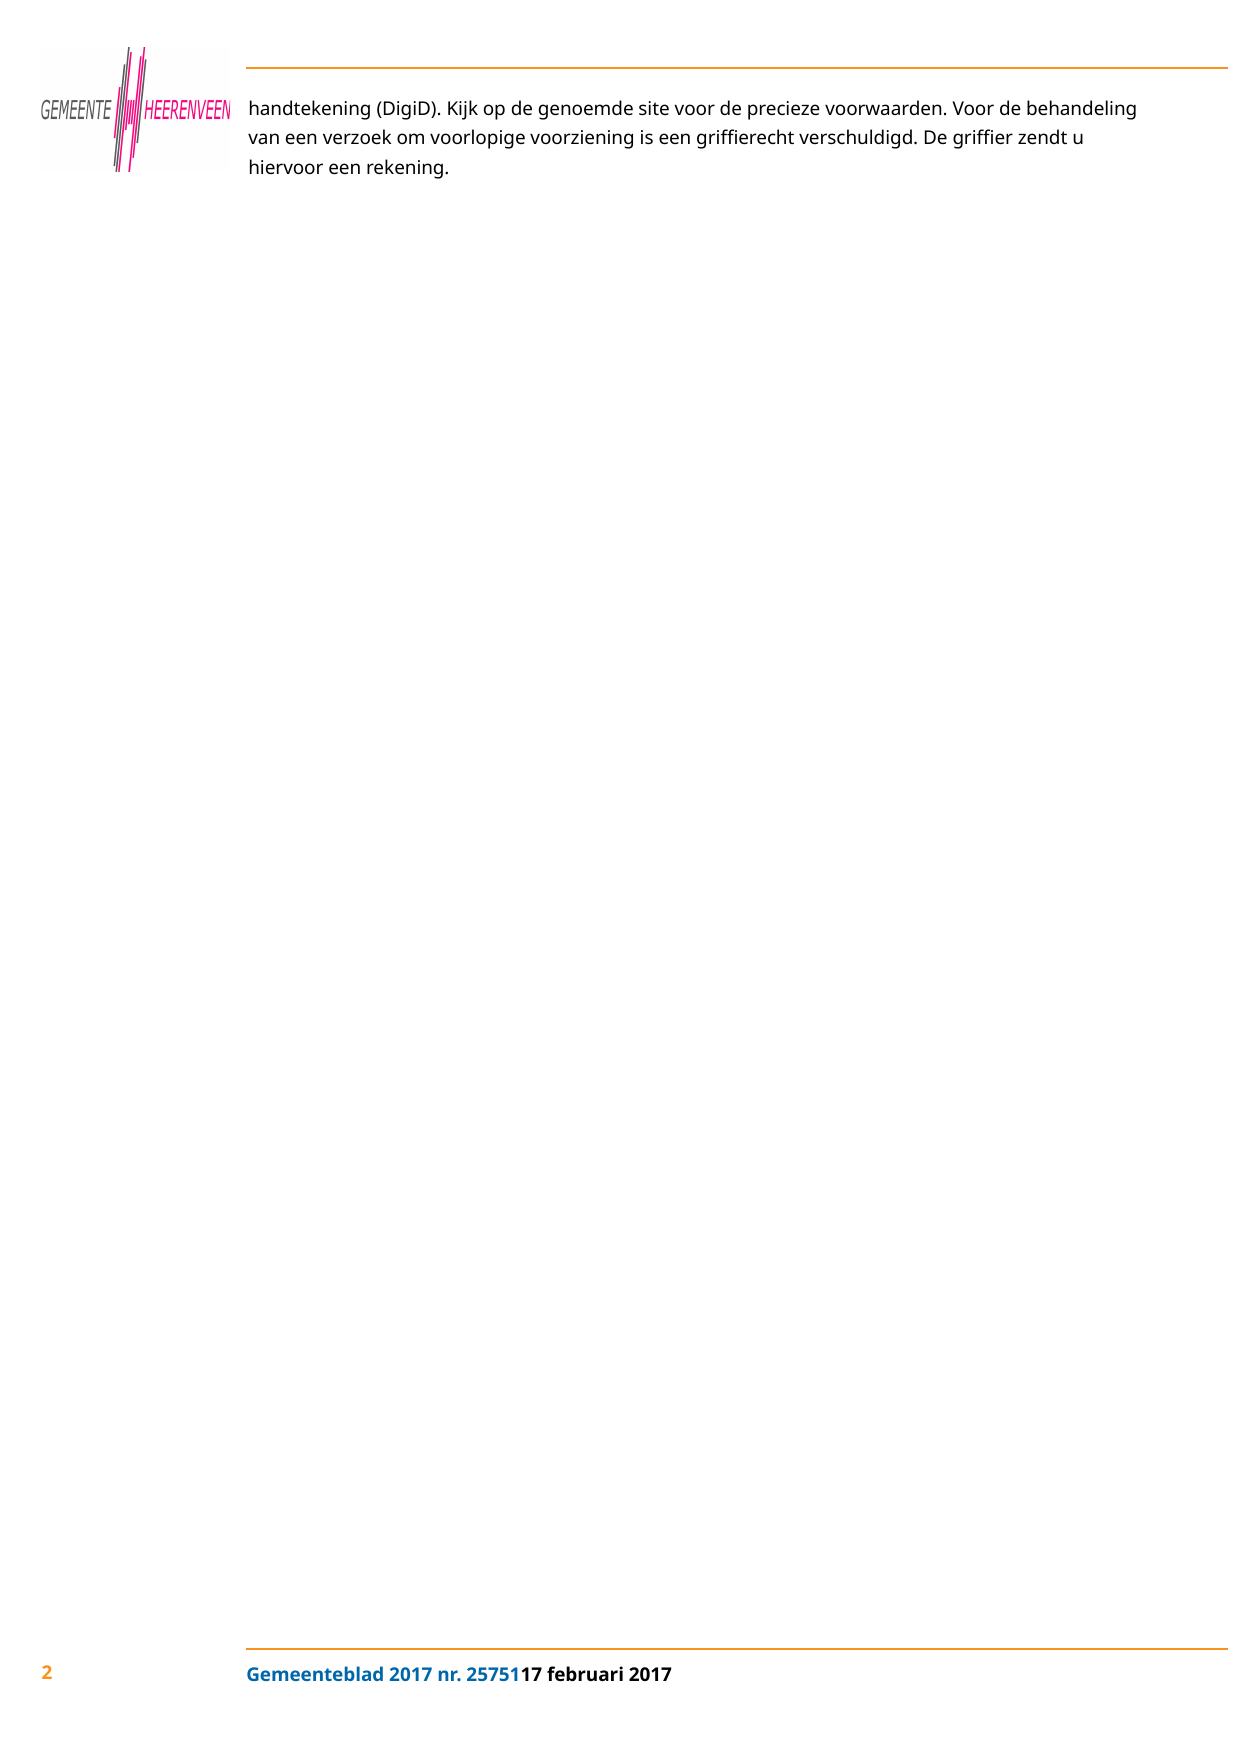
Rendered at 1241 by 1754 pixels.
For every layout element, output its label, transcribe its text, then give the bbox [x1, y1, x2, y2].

text handtekening (DigiD). Kijk op de genoemde site voor de precieze voorwaarden. Voor de behandeling van een verzoek om voorlopige voorziening is een griffierecht verschuldigd. De griffier zendt u hiervoor een rekening. [248, 95, 1152, 180]
picture [41, 47, 231, 172]
